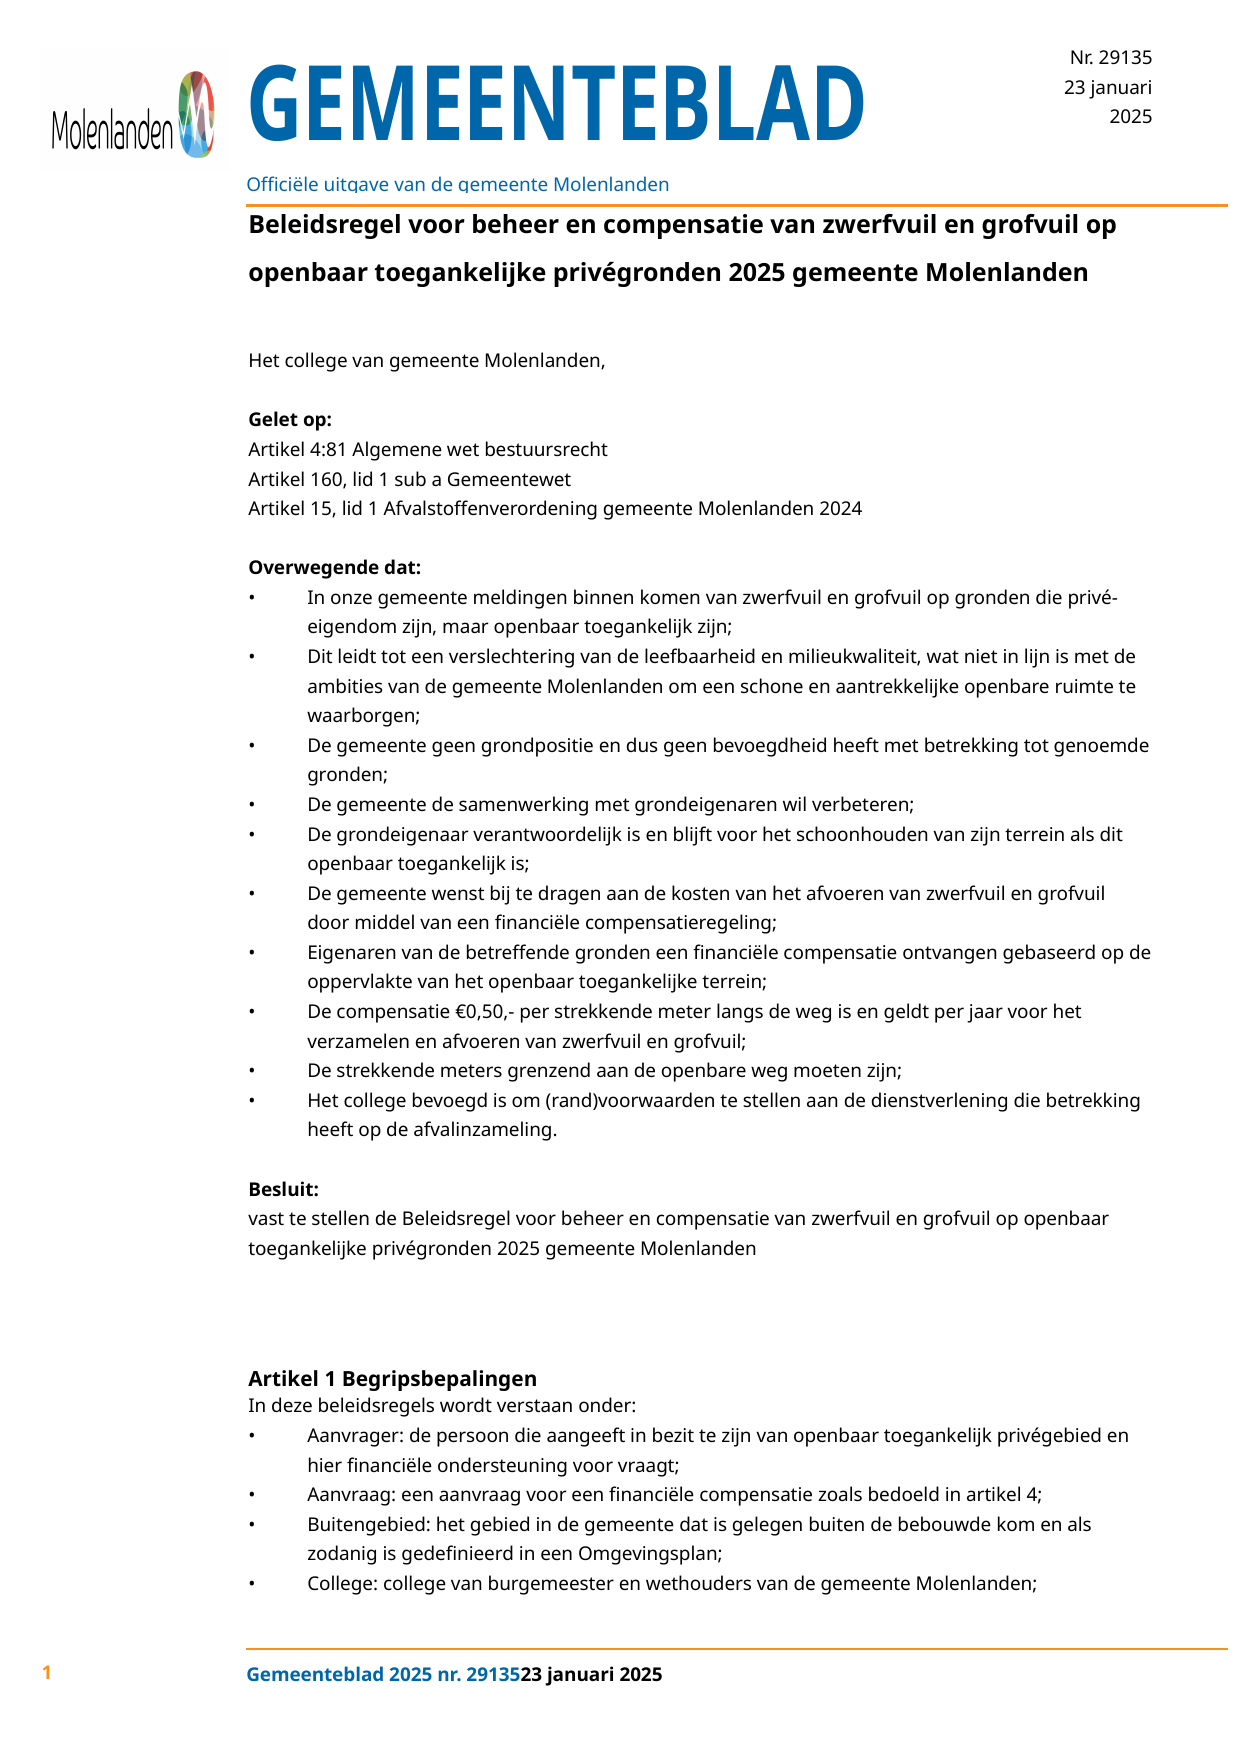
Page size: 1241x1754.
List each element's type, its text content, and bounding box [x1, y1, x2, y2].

list Buitengebied: het gebied in de gemeente dat is gelegen buiten de bebouwde kom en als zodanig is gedefinieerd in een Omgevingsplan; [248, 1511, 1152, 1566]
list Het college bevoegd is om (rand)voorwaarden te stellen aan de dienstverlening die betrekking heeft op de afvalinzameling. [248, 1087, 1152, 1142]
list In onze gemeente meldingen binnen komen van zwerfvuil en grofvuil op gronden die privé-eigendom zijn, maar openbaar toegankelijk zijn; [248, 584, 1152, 639]
list Aanvraag: een aanvraag voor een financiële compensatie zoals bedoeld in artikel 4; [248, 1481, 1152, 1507]
text Artikel 160, lid 1 sub a Gemeentewet [248, 466, 1152, 492]
list Eigenaren van de betreffende gronden een financiële compensatie ontvangen gebaseerd op de oppervlakte van het openbaar toegankelijke terrein; [248, 939, 1152, 994]
text Overwegende dat: [248, 554, 1152, 580]
list De gemeente de samenwerking met grondeigenaren wil verbeteren; [248, 791, 1152, 817]
picture [41, 47, 231, 172]
list De gemeente wenst bij te dragen aan de kosten van het afvoeren van zwerfvuil en grofvuil door middel van een financiële compensatieregeling; [248, 880, 1152, 935]
list De gemeente geen grondpositie en dus geen bevoegdheid heeft met betrekking tot genoemde gronden; [248, 732, 1152, 787]
list De compensatie €0,50,- per strekkende meter langs de weg is en geldt per jaar voor het verzamelen en afvoeren van zwerfvuil en grofvuil; [248, 998, 1152, 1054]
list College: college van burgemeester en wethouders van de gemeente Molenlanden; [248, 1570, 1152, 1596]
text Artikel 4:81 Algemene wet bestuursrecht [248, 436, 1152, 462]
text Gelet op: [248, 407, 1152, 432]
text Het college van gemeente Molenlanden, [248, 347, 1152, 373]
list De strekkende meters grenzend aan de openbare weg moeten zijn; [248, 1057, 1152, 1083]
text vast te stellen de Beleidsregel voor beheer en compensatie van zwerfvuil en grofvuil op openbaar toegankelijke privégronden 2025 gemeente Molenlanden [248, 1205, 1152, 1261]
list Dit leidt tot een verslechtering van de leefbaarheid en milieukwaliteit, wat niet in lijn is met de ambities van de gemeente Molenlanden om een schone en aantrekkelijke openbare ruimte te waarborgen; [248, 643, 1152, 728]
text In deze beleidsregels wordt verstaan onder: [248, 1393, 1152, 1418]
text Artikel 15, lid 1 Afvalstoffenverordening gemeente Molenlanden 2024 [248, 495, 1152, 521]
list Aanvrager: de persoon die aangeeft in bezit te zijn van openbaar toegankelijk privégebied en hier financiële ondersteuning voor vraagt; [248, 1422, 1152, 1478]
list De grondeigenaar verantwoordelijk is en blijft voor het schoonhouden van zijn terrein als dit openbaar toegankelijk is; [248, 821, 1152, 876]
text Besluit: [248, 1176, 1152, 1202]
text Beleidsregel voor beheer en compensatie van zwerfvuil en grofvuil op openbaar toegankelijke privégronden 2025 gemeente Molenlanden [248, 207, 1152, 288]
text Artikel 1 Begripsbepalingen [248, 1364, 1152, 1393]
